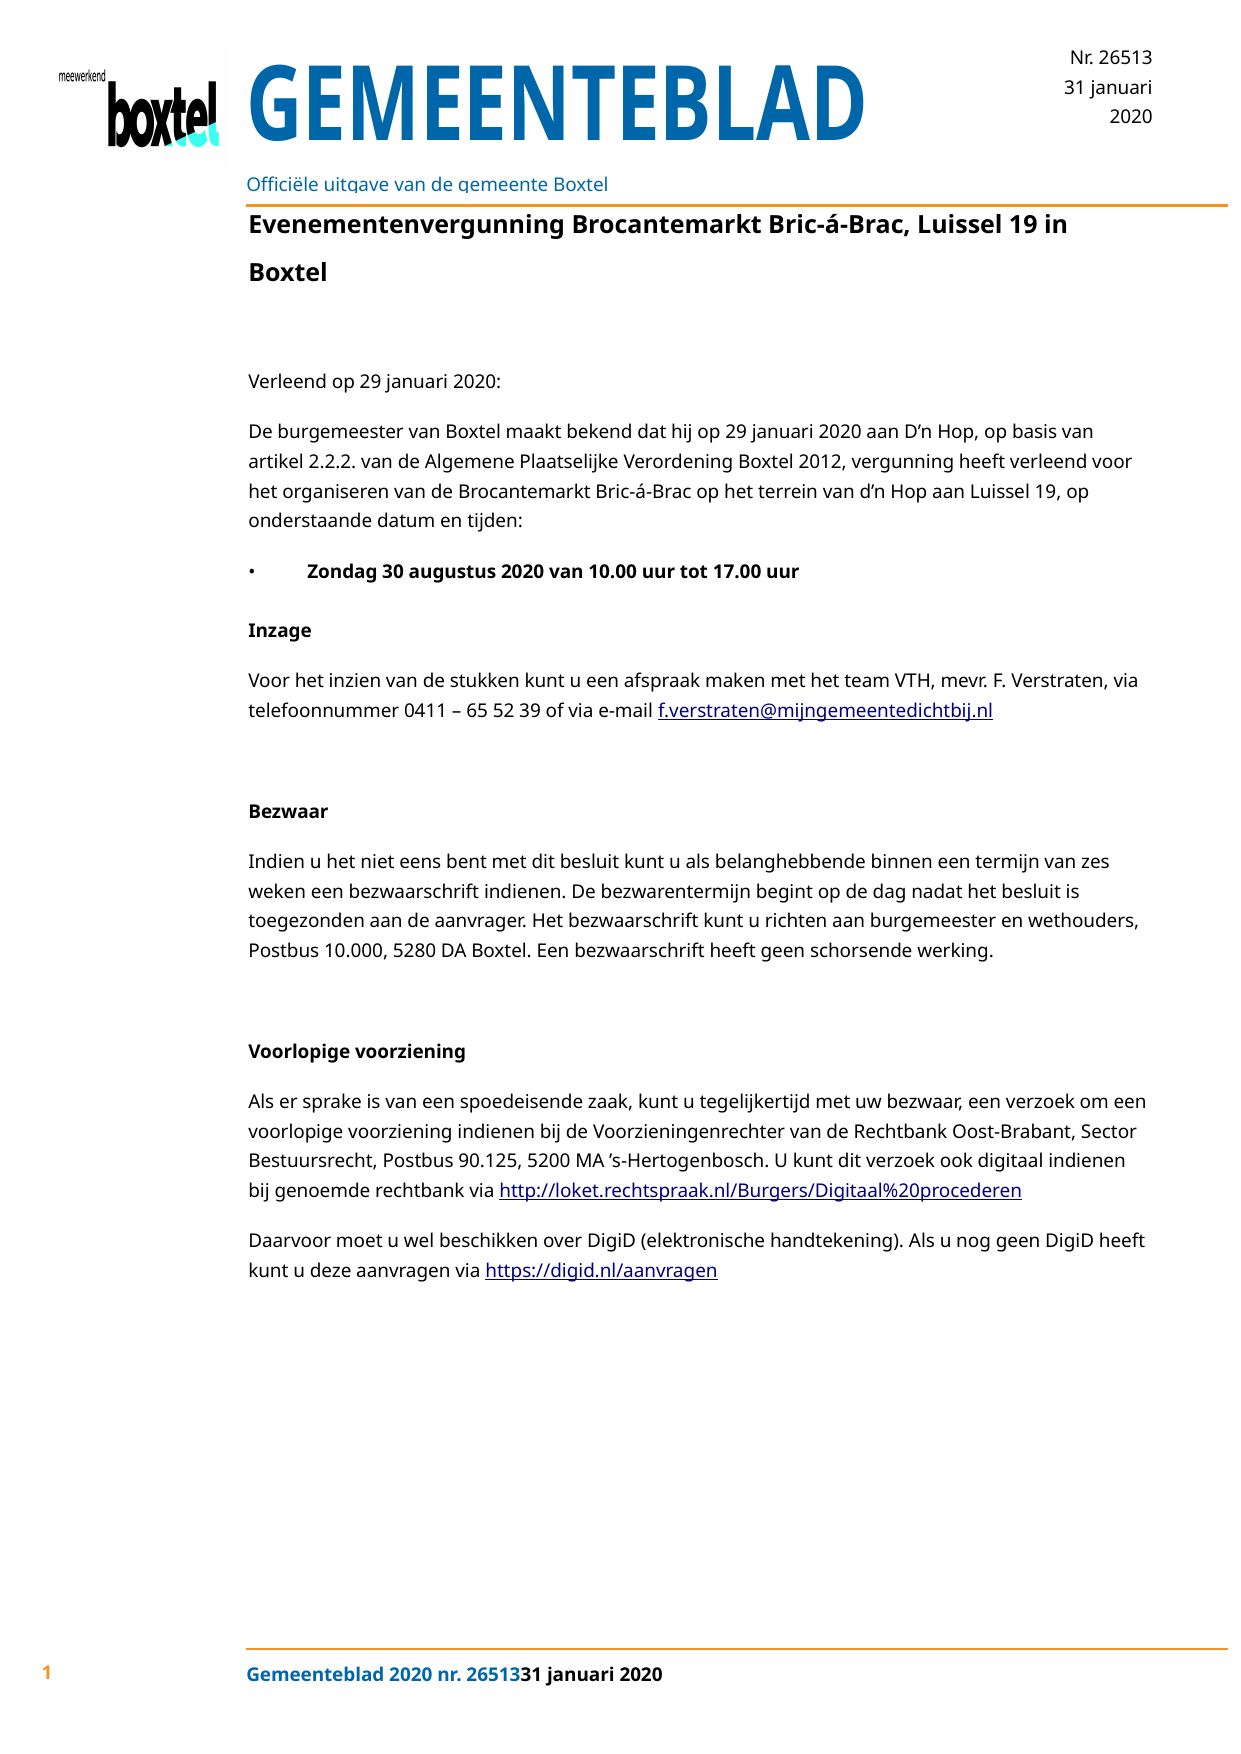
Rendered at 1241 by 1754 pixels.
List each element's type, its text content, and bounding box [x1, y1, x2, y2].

list Zondag 30 augustus 2020 van 10.00 uur tot 17.00 uur [248, 558, 1152, 584]
text Inzage [248, 617, 1152, 643]
picture [41, 47, 231, 172]
text Evenementenvergunning Brocantemarkt Bric-á-Brac, Luissel 19 in Boxtel [248, 207, 1152, 288]
text Voor het inzien van de stukken kunt u een afspraak maken met het team VTH, mevr. F. Verstraten, via telefoonnummer 0411 – 65 52 39 of via e-mail f.verstraten@mijngemeentedichtbij.nl [248, 667, 1152, 723]
text Bezwaar [248, 798, 1152, 824]
text Als er sprake is van een spoedeisende zaak, kunt u tegelijkertijd met uw bezwaar, een verzoek om een voorlopige voorziening indienen bij de Voorzieningenrechter van de Rechtbank Oost-Brabant, Sector Bestuursrecht, Postbus 90.125, 5200 MA ’s-Hertogenbosch. U kunt dit verzoek ook digitaal indienen bij genoemde rechtbank via http://loket.rechtspraak.nl/Burgers/Digitaal%20procederen [248, 1088, 1152, 1203]
text Voorlopige voorziening [248, 1038, 1152, 1064]
text Indien u het niet eens bent met dit besluit kunt u als belanghebbende binnen een termijn van zes weken een bezwaarschrift indienen. De bezwarentermijn begint op de dag nadat het besluit is toegezonden aan de aanvrager. Het bezwaarschrift kunt u richten aan burgemeester en wethouders, Postbus 10.000, 5280 DA Boxtel. Een bezwaarschrift heeft geen schorsende werking. [248, 848, 1152, 963]
text Verleend op 29 januari 2020: [248, 368, 1152, 394]
text De burgemeester van Boxtel maakt bekend dat hij op 29 januari 2020 aan D’n Hop, op basis van artikel 2.2.2. van de Algemene Plaatselijke Verordening Boxtel 2012, vergunning heeft verleend voor het organiseren van de Brocantemarkt Bric-á-Brac op het terrein van d’n Hop aan Luissel 19, op onderstaande datum en tijden: [248, 419, 1152, 533]
text Daarvoor moet u wel beschikken over DigiD (elektronische handtekening). Als u nog geen DigiD heeft kunt u deze aanvragen via https://digid.nl/aanvragen [248, 1227, 1152, 1283]
